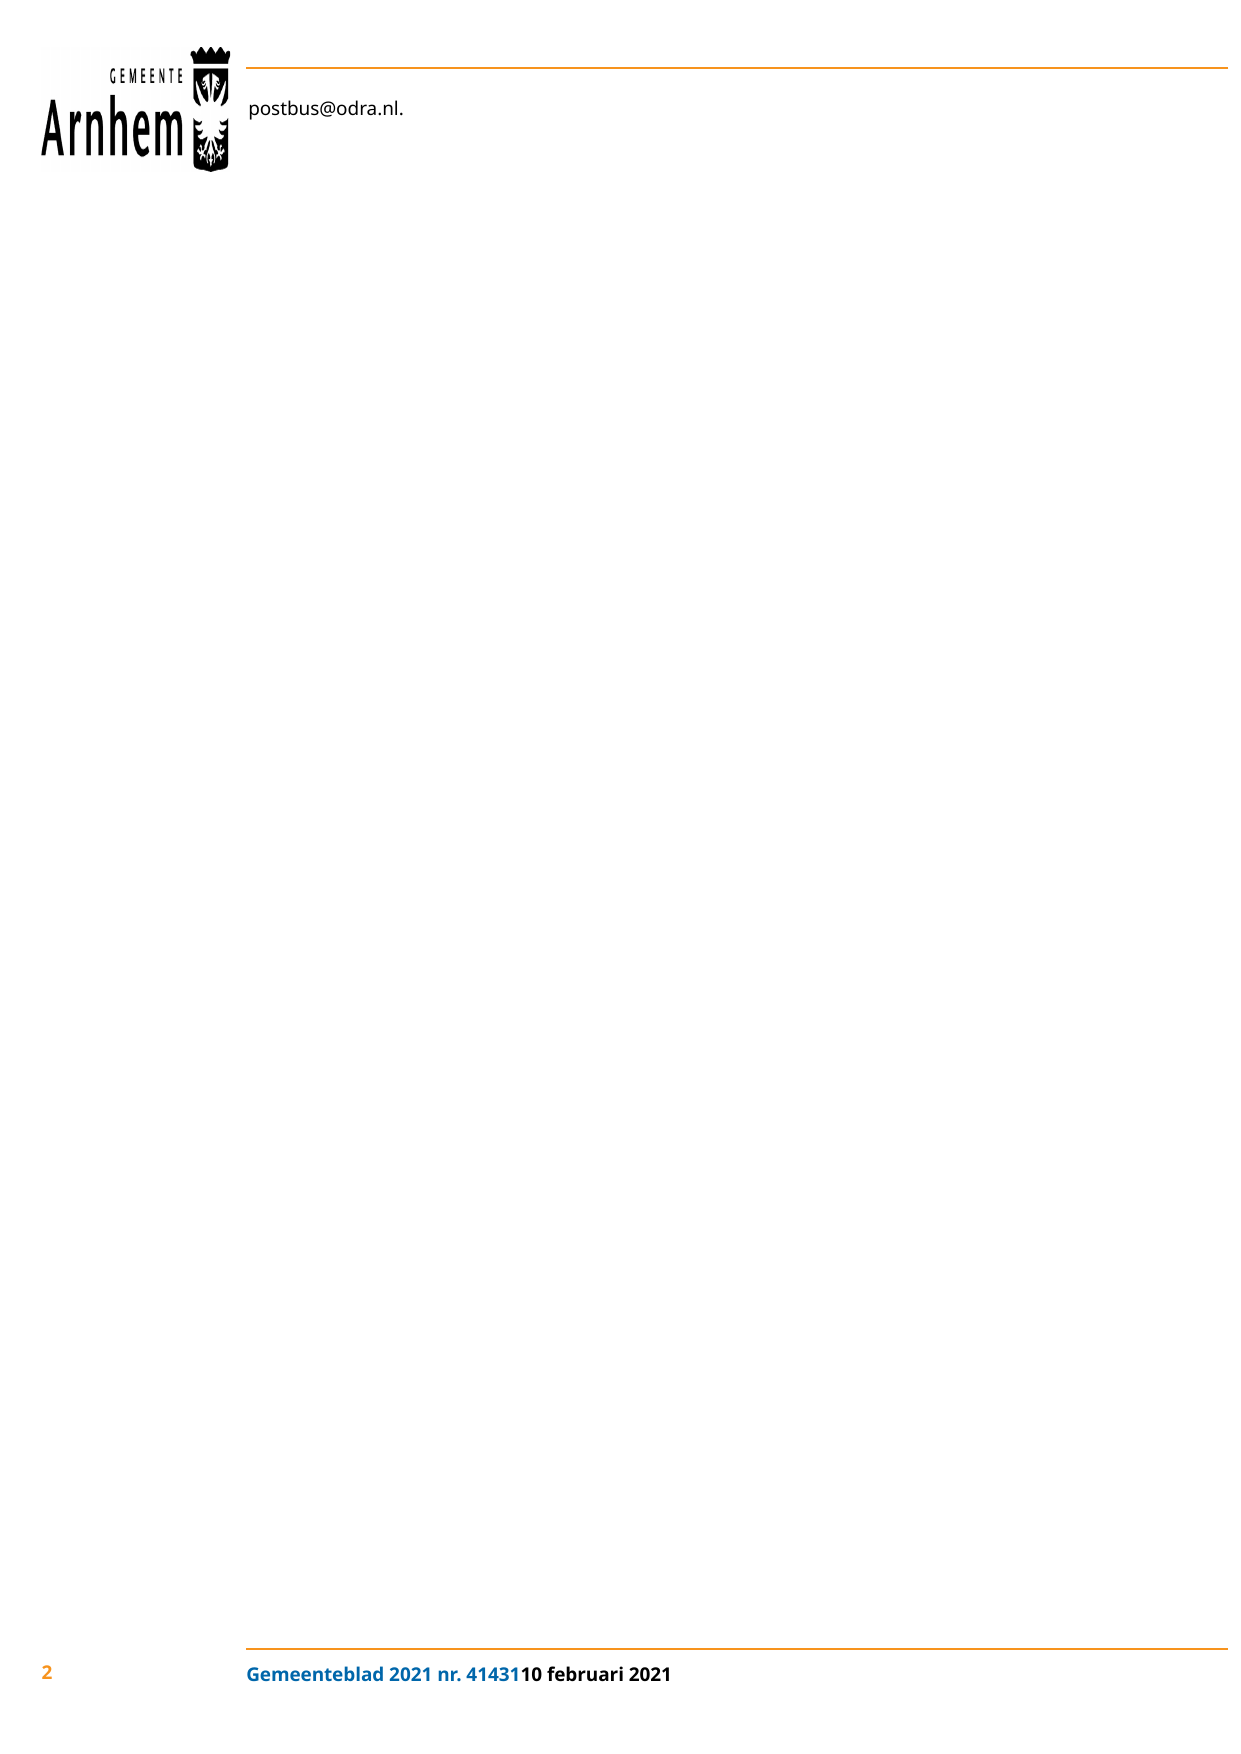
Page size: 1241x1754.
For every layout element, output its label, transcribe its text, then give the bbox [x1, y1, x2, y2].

picture [41, 47, 231, 172]
text postbus@odra.nl. [248, 95, 1152, 121]
